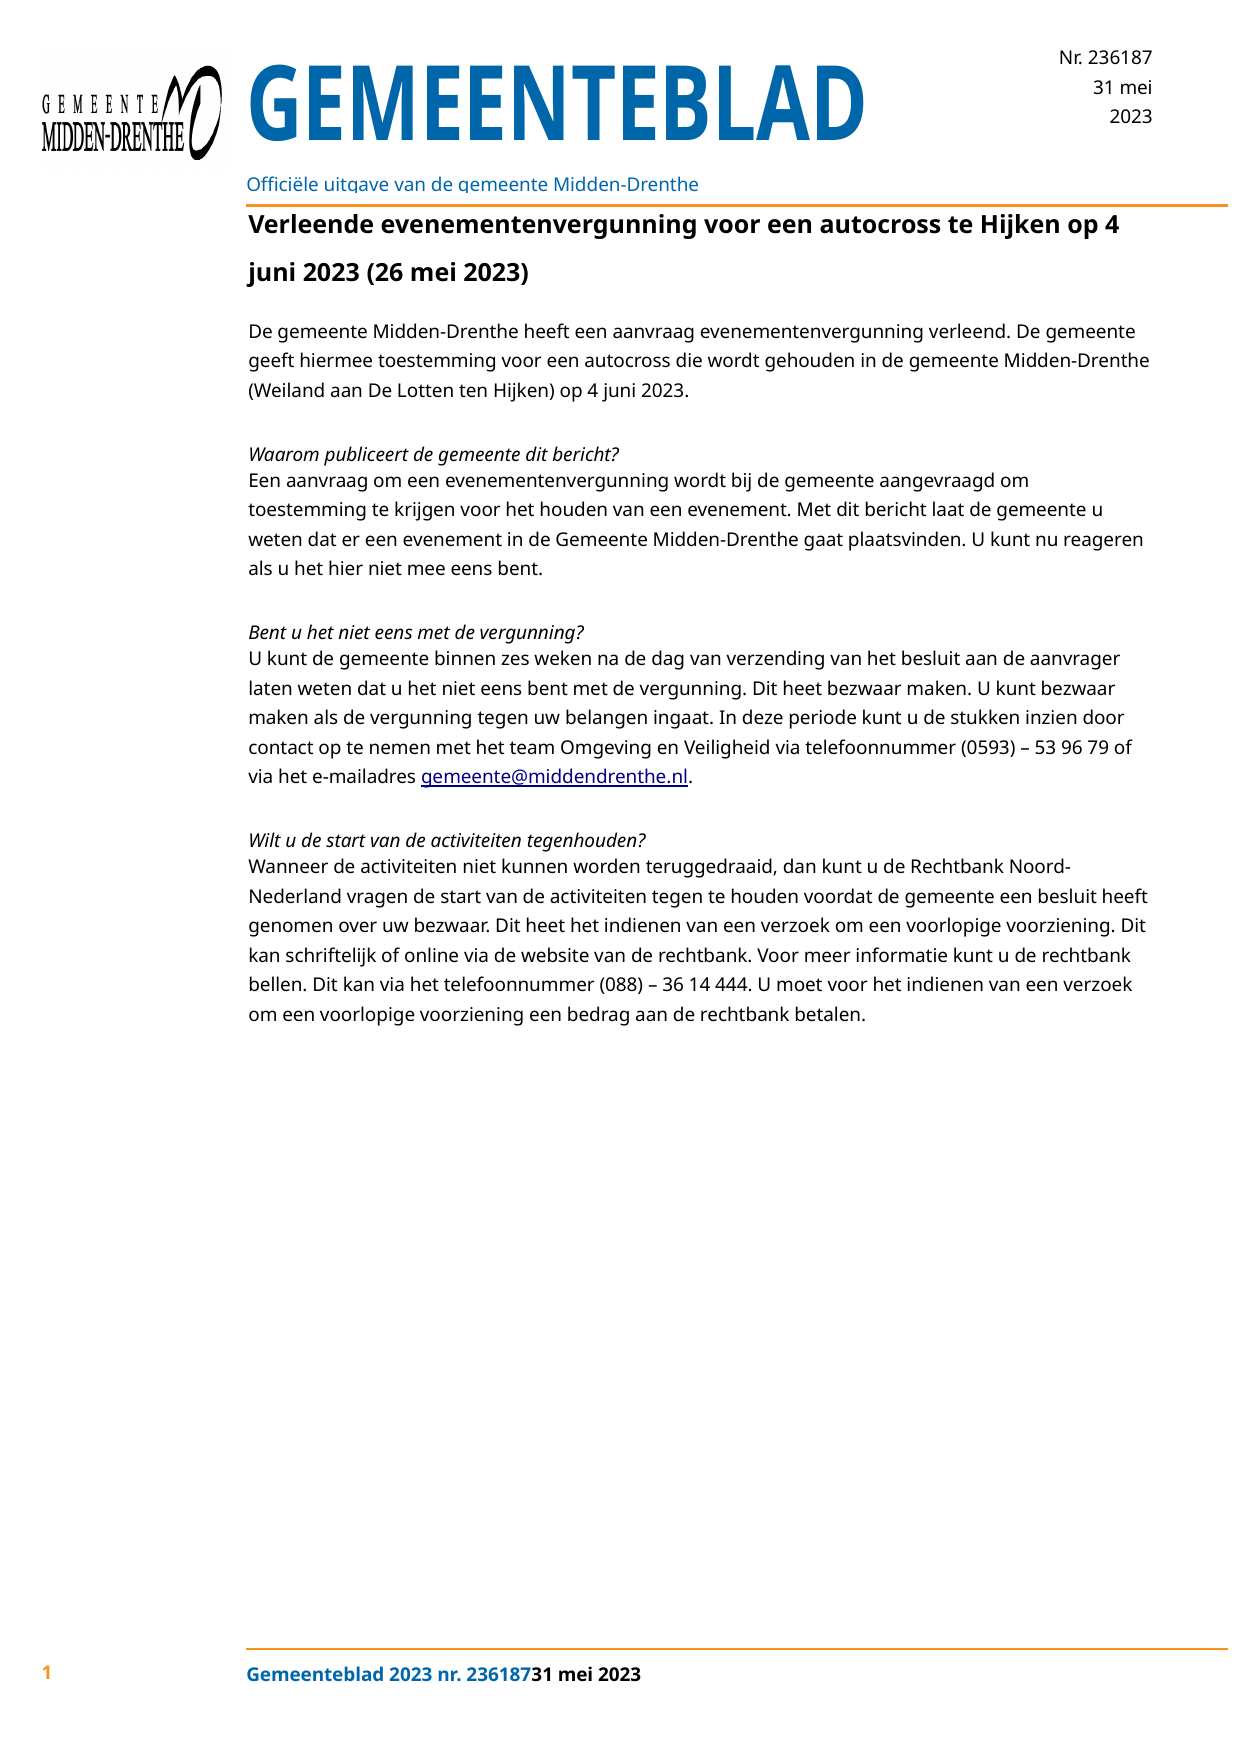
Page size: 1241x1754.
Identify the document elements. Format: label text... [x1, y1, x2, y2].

picture [41, 47, 231, 172]
text Verleende evenementenvergunning voor een autocross te Hijken op 4 juni 2023 (26 mei 2023) [248, 207, 1152, 288]
text Bent u het niet eens met de vergunning? [248, 619, 1152, 645]
text Een aanvraag om een evenementenvergunning wordt bij de gemeente aangevraagd om toestemming te krijgen voor het houden van een evenement. Met dit bericht laat de gemeente u weten dat er een evenement in de Gemeente Midden-Drenthe gaat plaatsvinden. U kunt nu reageren als u het hier niet mee eens bent. [248, 467, 1152, 581]
text Wanneer de activiteiten niet kunnen worden teruggedraaid, dan kunt u de Rechtbank Noord-Nederland vragen de start van de activiteiten tegen te houden voordat de gemeente een besluit heeft genomen over uw bezwaar. Dit heet het indienen van een verzoek om een voorlopige voorziening. Dit kan schriftelijk of online via de website van de rechtbank. Voor meer informatie kunt u de rechtbank bellen. Dit kan via het telefoonnummer (088) – 36 14 444. U moet voor het indienen van een verzoek om een voorlopige voorziening een bedrag aan de rechtbank betalen. [248, 853, 1152, 1027]
text Wilt u de start van de activiteiten tegenhouden? [248, 827, 1152, 853]
text U kunt de gemeente binnen zes weken na de dag van verzending van het besluit aan de aanvrager laten weten dat u het niet eens bent met de vergunning. Dit heet bezwaar maken. U kunt bezwaar maken als de vergunning tegen uw belangen ingaat. In deze periode kunt u de stukken inzien door contact op te nemen met het team Omgeving en Veiligheid via telefoonnummer (0593) – 53 96 79 of via het e-mailadres gemeente@middendrenthe.nl. [248, 645, 1152, 789]
text Waarom publiceert de gemeente dit bericht? [248, 441, 1152, 467]
text De gemeente Midden-Drenthe heeft een aanvraag evenementenvergunning verleend. De gemeente geeft hiermee toestemming voor een autocross die wordt gehouden in de gemeente Midden-Drenthe (Weiland aan De Lotten ten Hijken) op 4 juni 2023. [248, 318, 1152, 403]
